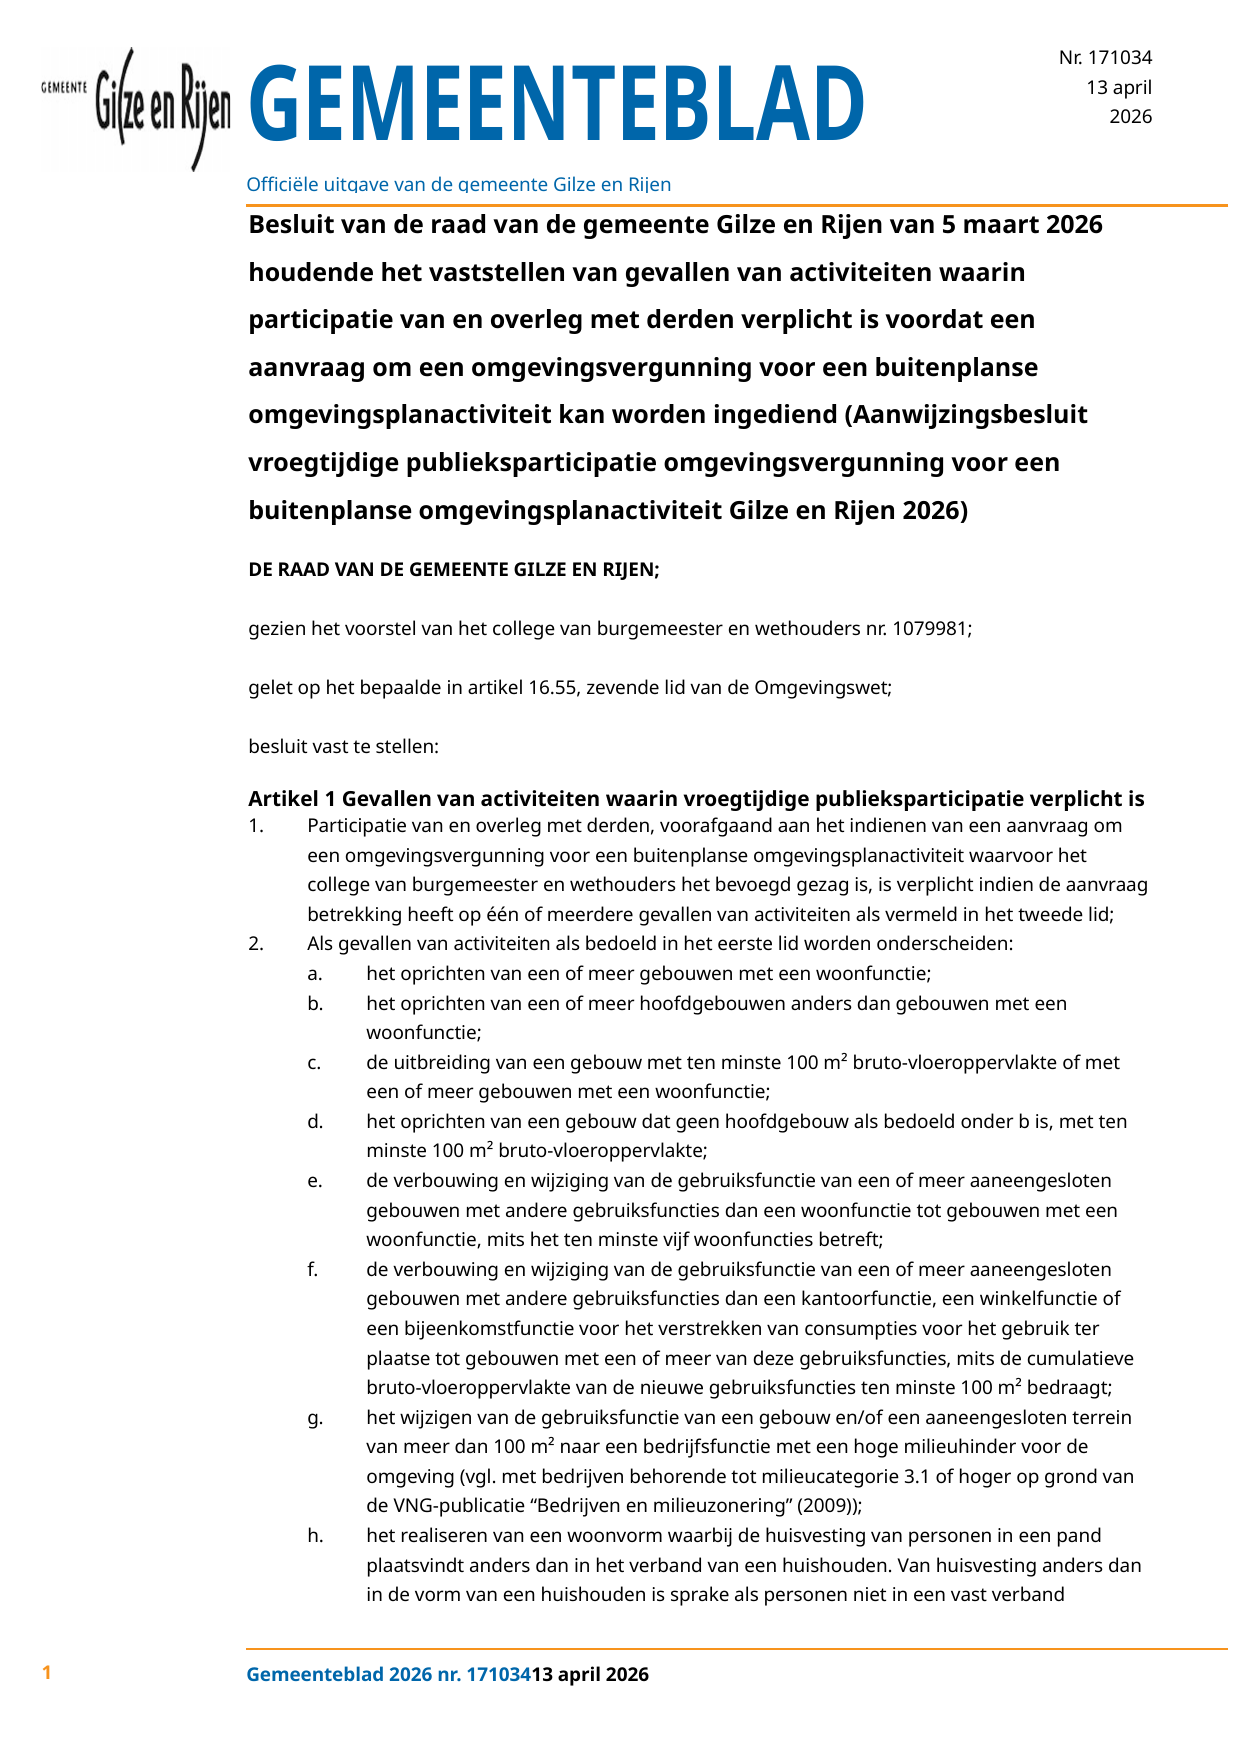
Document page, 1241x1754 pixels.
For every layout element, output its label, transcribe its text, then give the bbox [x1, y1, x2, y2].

list Als gevallen van activiteiten als bedoeld in het eerste lid worden onderscheiden: [248, 931, 1152, 956]
list de verbouwing en wijziging van de gebruiksfunctie van een of meer aaneengesloten gebouwen met andere gebruiksfuncties dan een woonfunctie tot gebouwen met een woonfunctie, mits het ten minste vijf woonfuncties betreft; [307, 1167, 1152, 1252]
text Besluit van de raad van de gemeente Gilze en Rijen van 5 maart 2026 houdende het vaststellen van gevallen van activiteiten waarin participatie van en overleg met derden verplicht is voordat een aanvraag om een omgevingsvergunning voor een buitenplanse omgevingsplanactiviteit kan worden ingediend (Aanwijzingsbesluit vroegtijdige publieksparticipatie omgevingsvergunning voor een buitenplanse omgevingsplanactiviteit Gilze en Rijen 2026) [248, 207, 1152, 526]
list Participatie van en overleg met derden, voorafgaand aan het indienen van een aanvraag om een omgevingsvergunning voor een buitenplanse omgevingsplanactiviteit waarvoor het college van burgemeester en wethouders het bevoegd gezag is, is verplicht indien de aanvraag betrekking heeft op één of meerdere gevallen van activiteiten als vermeld in het tweede lid; [248, 812, 1152, 927]
text Artikel 1 Gevallen van activiteiten waarin vroegtijdige publieksparticipatie verplicht is [248, 784, 1152, 812]
list de verbouwing en wijziging van de gebruiksfunctie van een of meer aaneengesloten gebouwen met andere gebruiksfuncties dan een kantoorfunctie, een winkelfunctie of een bijeenkomstfunctie voor het verstrekken van consumpties voor het gebruik ter plaatse tot gebouwen met een of meer van deze gebruiksfuncties, mits de cumulatieve bruto-vloeroppervlakte van de nieuwe gebruiksfuncties ten minste 100 m² bedraagt; [307, 1256, 1152, 1400]
list het wijzigen van de gebruiksfunctie van een gebouw en/of een aaneengesloten terrein van meer dan 100 m² naar een bedrijfsfunctie met een hoge milieuhinder voor de omgeving (vgl. met bedrijven behorende tot milieucategorie 3.1 of hoger op grond van de VNG-publicatie “Bedrijven en milieuzonering” (2009)); [307, 1404, 1152, 1518]
list het oprichten van een gebouw dat geen hoofdgebouw als bedoeld onder b is, met ten minste 100 m² bruto-vloeroppervlakte; [307, 1108, 1152, 1163]
list het oprichten van een of meer gebouwen met een woonfunctie; [307, 960, 1152, 986]
picture [41, 47, 231, 172]
text besluit vast te stellen: [248, 733, 1152, 759]
text DE RAAD VAN DE GEMEENTE GILZE EN RIJEN; [248, 556, 1152, 582]
list het oprichten van een of meer hoofdgebouwen anders dan gebouwen met een woonfunctie; [307, 990, 1152, 1045]
list het realiseren van een woonvorm waarbij de huisvesting van personen in een pand plaatsvindt anders dan in het verband van een huishouden. Van huisvesting anders dan in de vorm van een huishouden is sprake als personen niet in een vast verband [307, 1522, 1152, 1607]
text gelet op het bepaalde in artikel 16.55, zevende lid van de Omgevingswet; [248, 674, 1152, 700]
list de uitbreiding van een gebouw met ten minste 100 m² bruto-vloeroppervlakte of met een of meer gebouwen met een woonfunctie; [307, 1049, 1152, 1104]
text gezien het voorstel van het college van burgemeester en wethouders nr. 1079981; [248, 615, 1152, 641]
